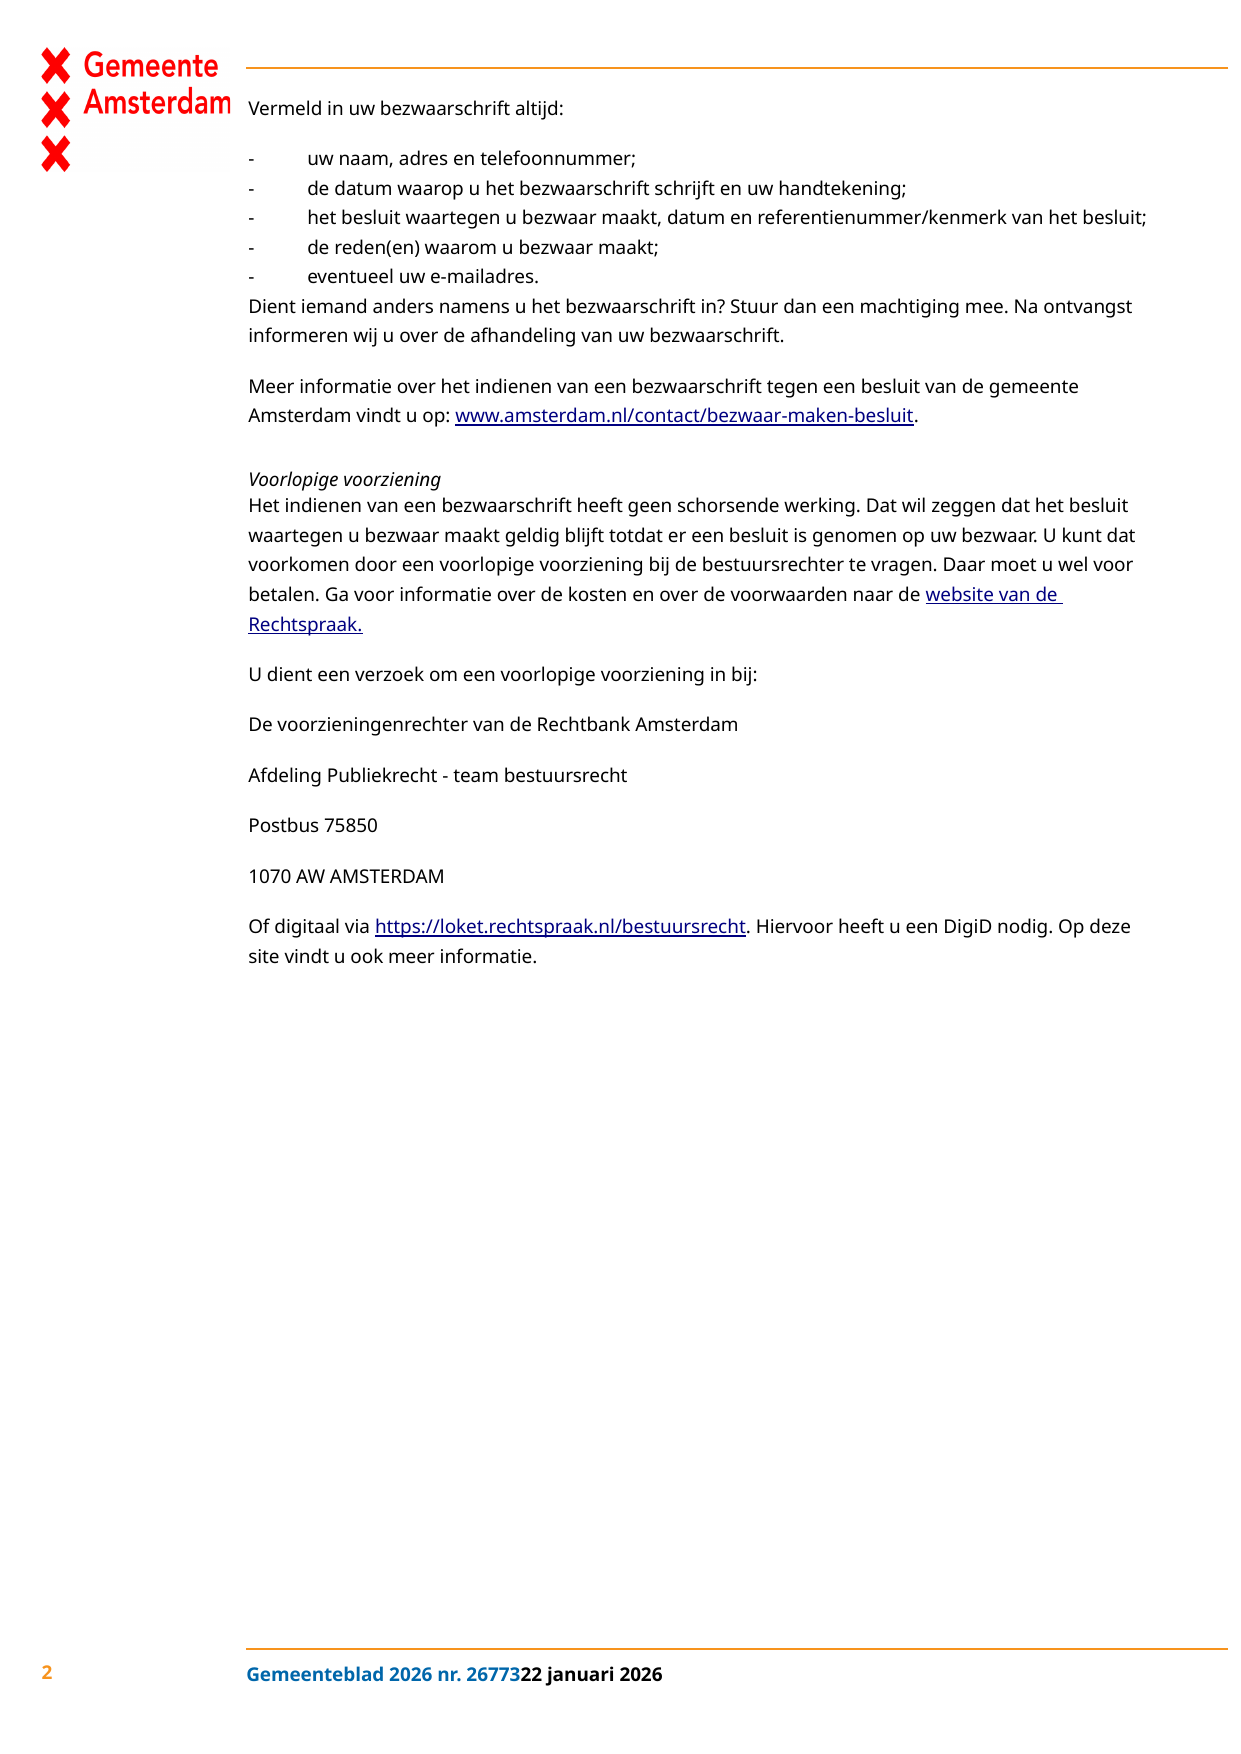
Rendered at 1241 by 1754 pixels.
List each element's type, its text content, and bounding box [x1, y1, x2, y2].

list de datum waarop u het bezwaarschrift schrijft en uw handtekening; [248, 175, 1152, 201]
text Voorlopige voorziening [248, 467, 1152, 492]
list uw naam, adres en telefoonnummer; [248, 145, 1152, 171]
text Of digitaal via https://loket.rechtspraak.nl/bestuursrecht. Hiervoor heeft u een DigiD nodig. Op deze site vindt u ook meer informatie. [248, 913, 1152, 968]
list eventueel uw e-mailadres. [248, 263, 1152, 289]
text Dient iemand anders namens u het bezwaarschrift in? Stuur dan een machtiging mee. Na ontvangst informeren wij u over de afhandeling van uw bezwaarschrift. [248, 293, 1152, 348]
text Het indienen van een bezwaarschrift heeft geen schorsende werking. Dat wil zeggen dat het besluit waartegen u bezwaar maakt geldig blijft totdat er een besluit is genomen op uw bezwaar. U kunt dat voorkomen door een voorlopige voorziening bij de bestuursrechter te vragen. Daar moet u wel voor betalen. Ga voor informatie over de kosten en over de voorwaarden naar de website van de Rechtspraak. [248, 492, 1152, 636]
text De voorzieningenrechter van de Rechtbank Amsterdam [248, 712, 1152, 737]
text 1070 AW AMSTERDAM [248, 863, 1152, 888]
picture [41, 47, 231, 172]
text Vermeld in uw bezwaarschrift altijd: [248, 95, 1152, 121]
text Postbus 75850 [248, 812, 1152, 838]
text Meer informatie over het indienen van een bezwaarschrift tegen een besluit van de gemeente Amsterdam vindt u op: www.amsterdam.nl/contact/bezwaar-maken-besluit. [248, 373, 1152, 428]
text U dient een verzoek om een voorlopige voorziening in bij: [248, 661, 1152, 687]
list de reden(en) waarom u bezwaar maakt; [248, 234, 1152, 260]
list het besluit waartegen u bezwaar maakt, datum en referentienummer/kenmerk van het besluit; [248, 204, 1152, 230]
text Afdeling Publiekrecht - team bestuursrecht [248, 762, 1152, 788]
